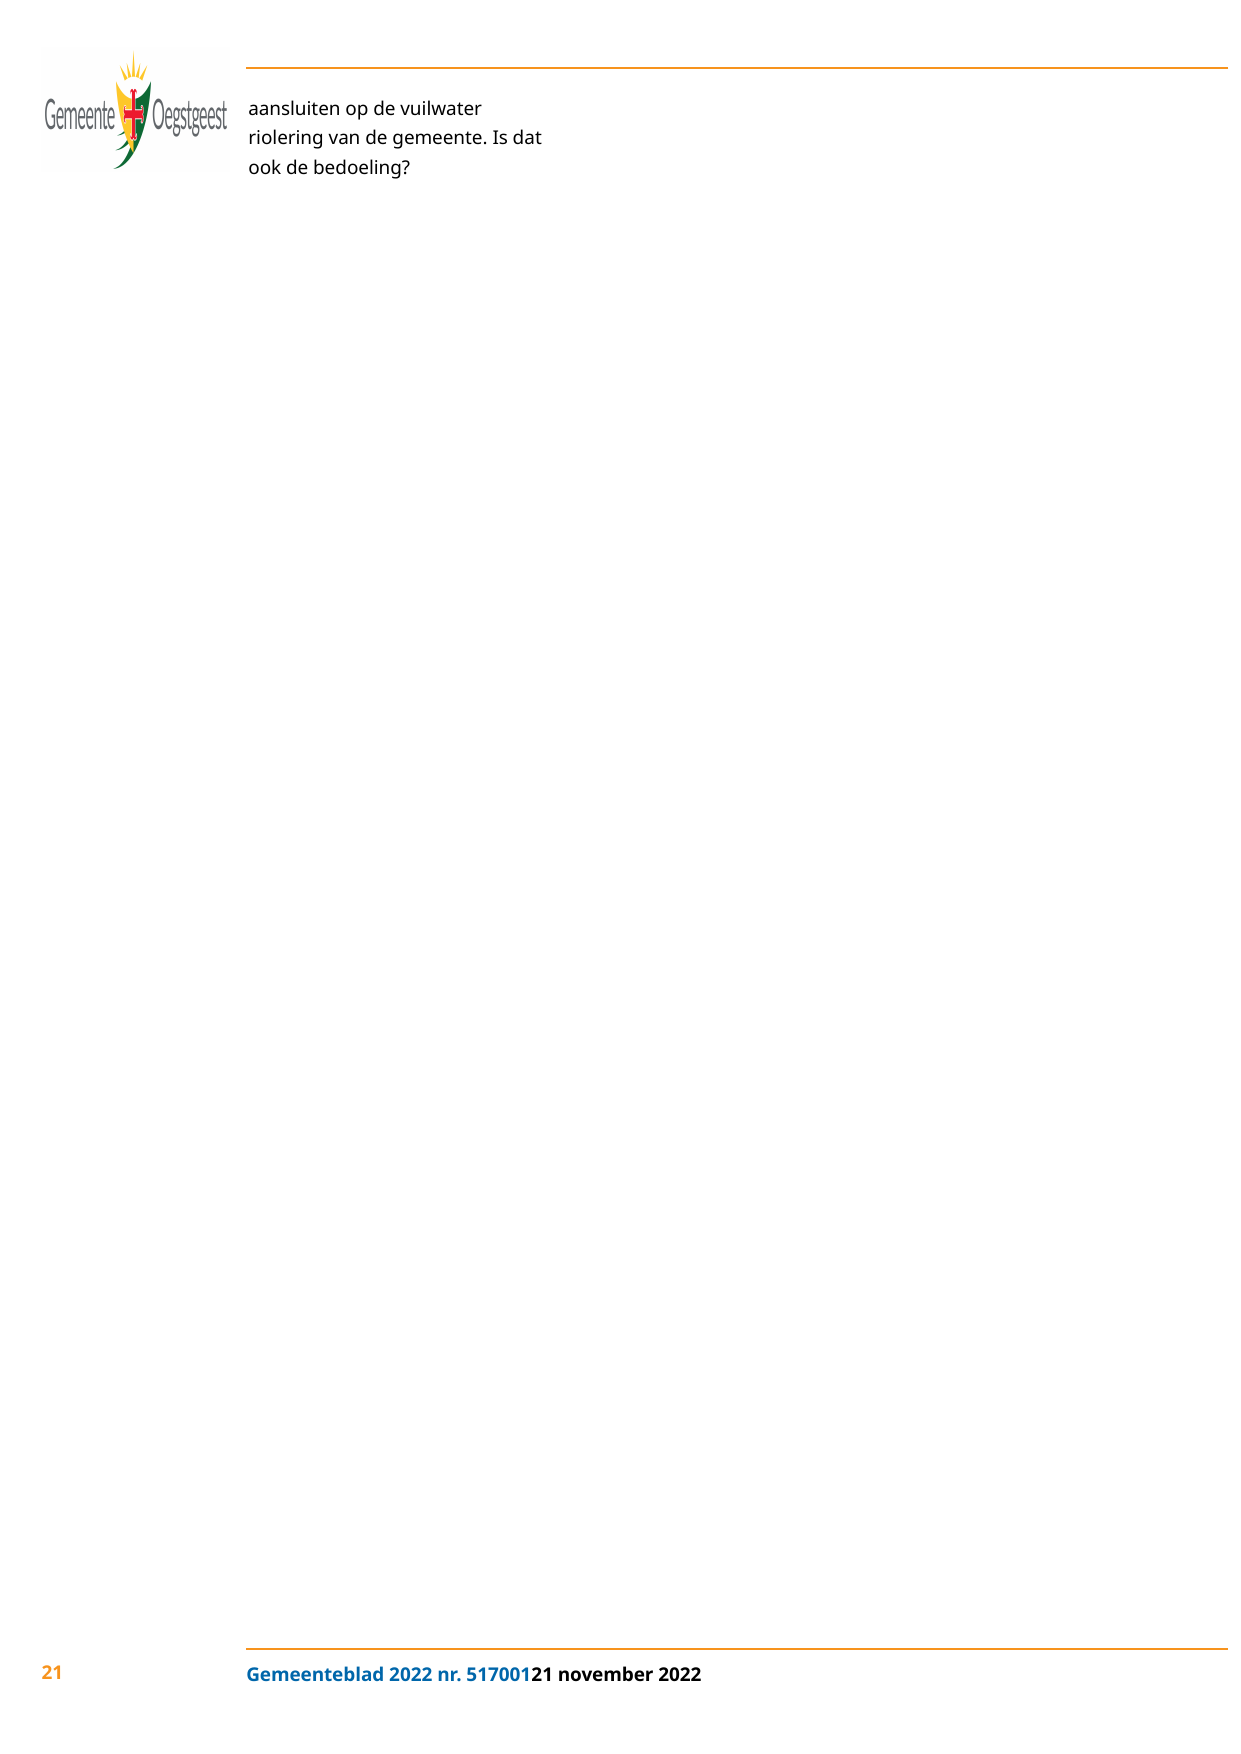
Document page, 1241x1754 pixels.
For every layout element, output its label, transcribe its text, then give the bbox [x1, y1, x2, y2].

table_cell [850, 95, 1152, 180]
table_cell [549, 95, 850, 180]
picture [41, 47, 231, 172]
table_cell aansluiten op de vuilwater riolering van de gemeente. Is dat ook de bedoeling? [248, 95, 549, 180]
